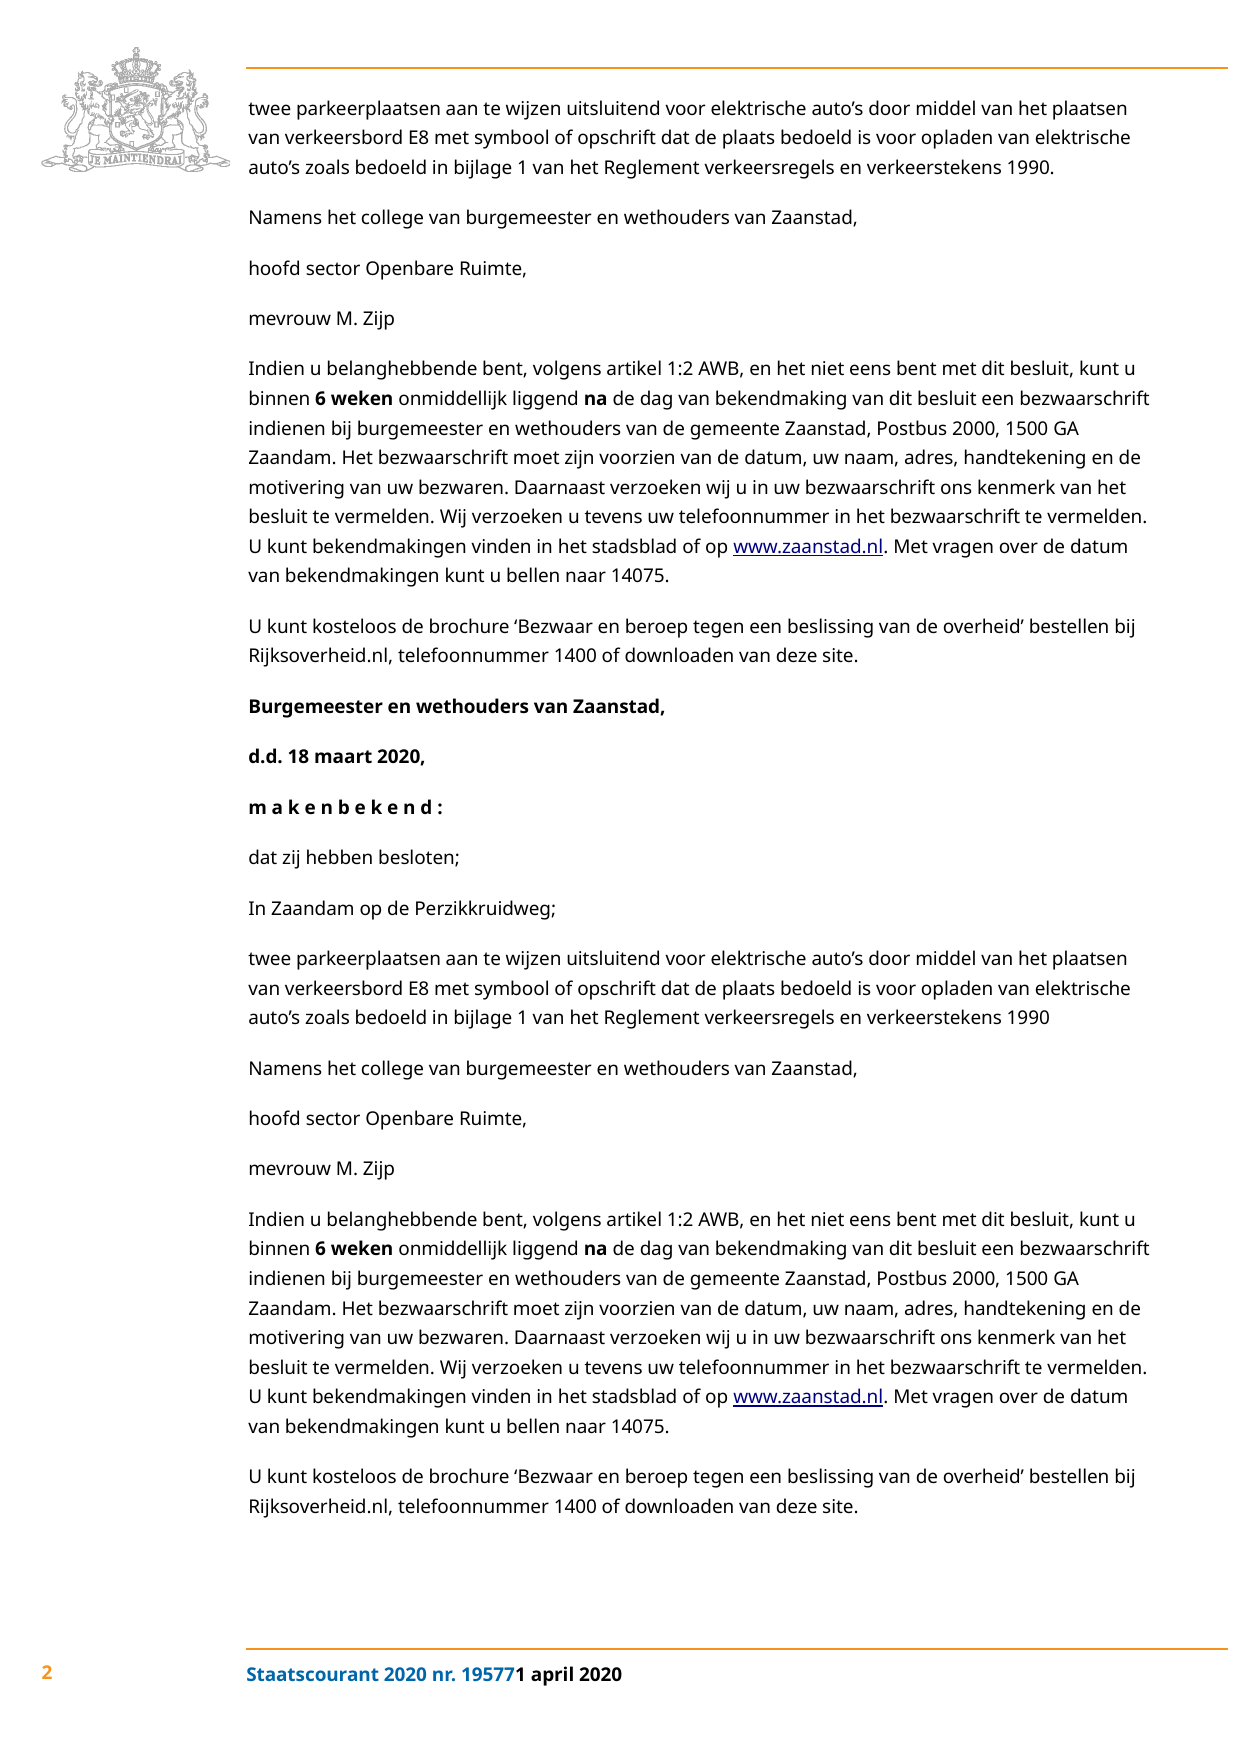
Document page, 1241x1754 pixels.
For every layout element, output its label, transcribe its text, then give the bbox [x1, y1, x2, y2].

text Namens het college van burgemeester en wethouders van Zaanstad, [248, 1055, 1152, 1081]
text Burgemeester en wethouders van Zaanstad, [248, 693, 1152, 719]
text Indien u belanghebbende bent, volgens artikel 1:2 AWB, en het niet eens bent met dit besluit, kunt u binnen 6 weken onmiddellijk liggend na de dag van bekendmaking van dit besluit een bezwaarschrift indienen bij burgemeester en wethouders van de gemeente Zaanstad, Postbus 2000, 1500 GA Zaandam. Het bezwaarschrift moet zijn voorzien van de datum, uw naam, adres, handtekening en de motivering van uw bezwaren. Daarnaast verzoeken wij u in uw bezwaarschrift ons kenmerk van het besluit te vermelden. Wij verzoeken u tevens uw telefoonnummer in het bezwaarschrift te vermelden. U kunt bekendmakingen vinden in het stadsblad of op www.zaanstad.nl. Met vragen over de datum van bekendmakingen kunt u bellen naar 14075. [248, 356, 1152, 588]
text U kunt kosteloos de brochure ‘Bezwaar en beroep tegen een beslissing van de overheid’ bestellen bij Rijksoverheid.nl, telefoonnummer 1400 of downloaden van deze site. [248, 613, 1152, 668]
text hoofd sector Openbare Ruimte, [248, 1105, 1152, 1131]
text m a k e n b e k e n d : [248, 794, 1152, 820]
text mevrouw M. Zijp [248, 1156, 1152, 1181]
text In Zaandam op de Perzikkruidweg; [248, 895, 1152, 921]
text twee parkeerplaatsen aan te wijzen uitsluitend voor elektrische auto’s door middel van het plaatsen van verkeersbord E8 met symbool of opschrift dat de plaats bedoeld is voor opladen van elektrische auto’s zoals bedoeld in bijlage 1 van het Reglement verkeersregels en verkeerstekens 1990. [248, 95, 1152, 180]
text twee parkeerplaatsen aan te wijzen uitsluitend voor elektrische auto’s door middel van het plaatsen van verkeersbord E8 met symbool of opschrift dat de plaats bedoeld is voor opladen van elektrische auto’s zoals bedoeld in bijlage 1 van het Reglement verkeersregels en verkeerstekens 1990 [248, 945, 1152, 1030]
text dat zij hebben besloten; [248, 844, 1152, 870]
text Namens het college van burgemeester en wethouders van Zaanstad, [248, 204, 1152, 230]
text U kunt kosteloos de brochure ‘Bezwaar en beroep tegen een beslissing van de overheid’ bestellen bij Rijksoverheid.nl, telefoonnummer 1400 of downloaden van deze site. [248, 1463, 1152, 1519]
text Indien u belanghebbende bent, volgens artikel 1:2 AWB, en het niet eens bent met dit besluit, kunt u binnen 6 weken onmiddellijk liggend na de dag van bekendmaking van dit besluit een bezwaarschrift indienen bij burgemeester en wethouders van de gemeente Zaanstad, Postbus 2000, 1500 GA Zaandam. Het bezwaarschrift moet zijn voorzien van de datum, uw naam, adres, handtekening en de motivering van uw bezwaren. Daarnaast verzoeken wij u in uw bezwaarschrift ons kenmerk van het besluit te vermelden. Wij verzoeken u tevens uw telefoonnummer in het bezwaarschrift te vermelden. U kunt bekendmakingen vinden in het stadsblad of op www.zaanstad.nl. Met vragen over de datum van bekendmakingen kunt u bellen naar 14075. [248, 1206, 1152, 1439]
text d.d. 18 maart 2020, [248, 743, 1152, 769]
picture [41, 47, 231, 172]
text hoofd sector Openbare Ruimte, [248, 255, 1152, 281]
text mevrouw M. Zijp [248, 305, 1152, 331]
